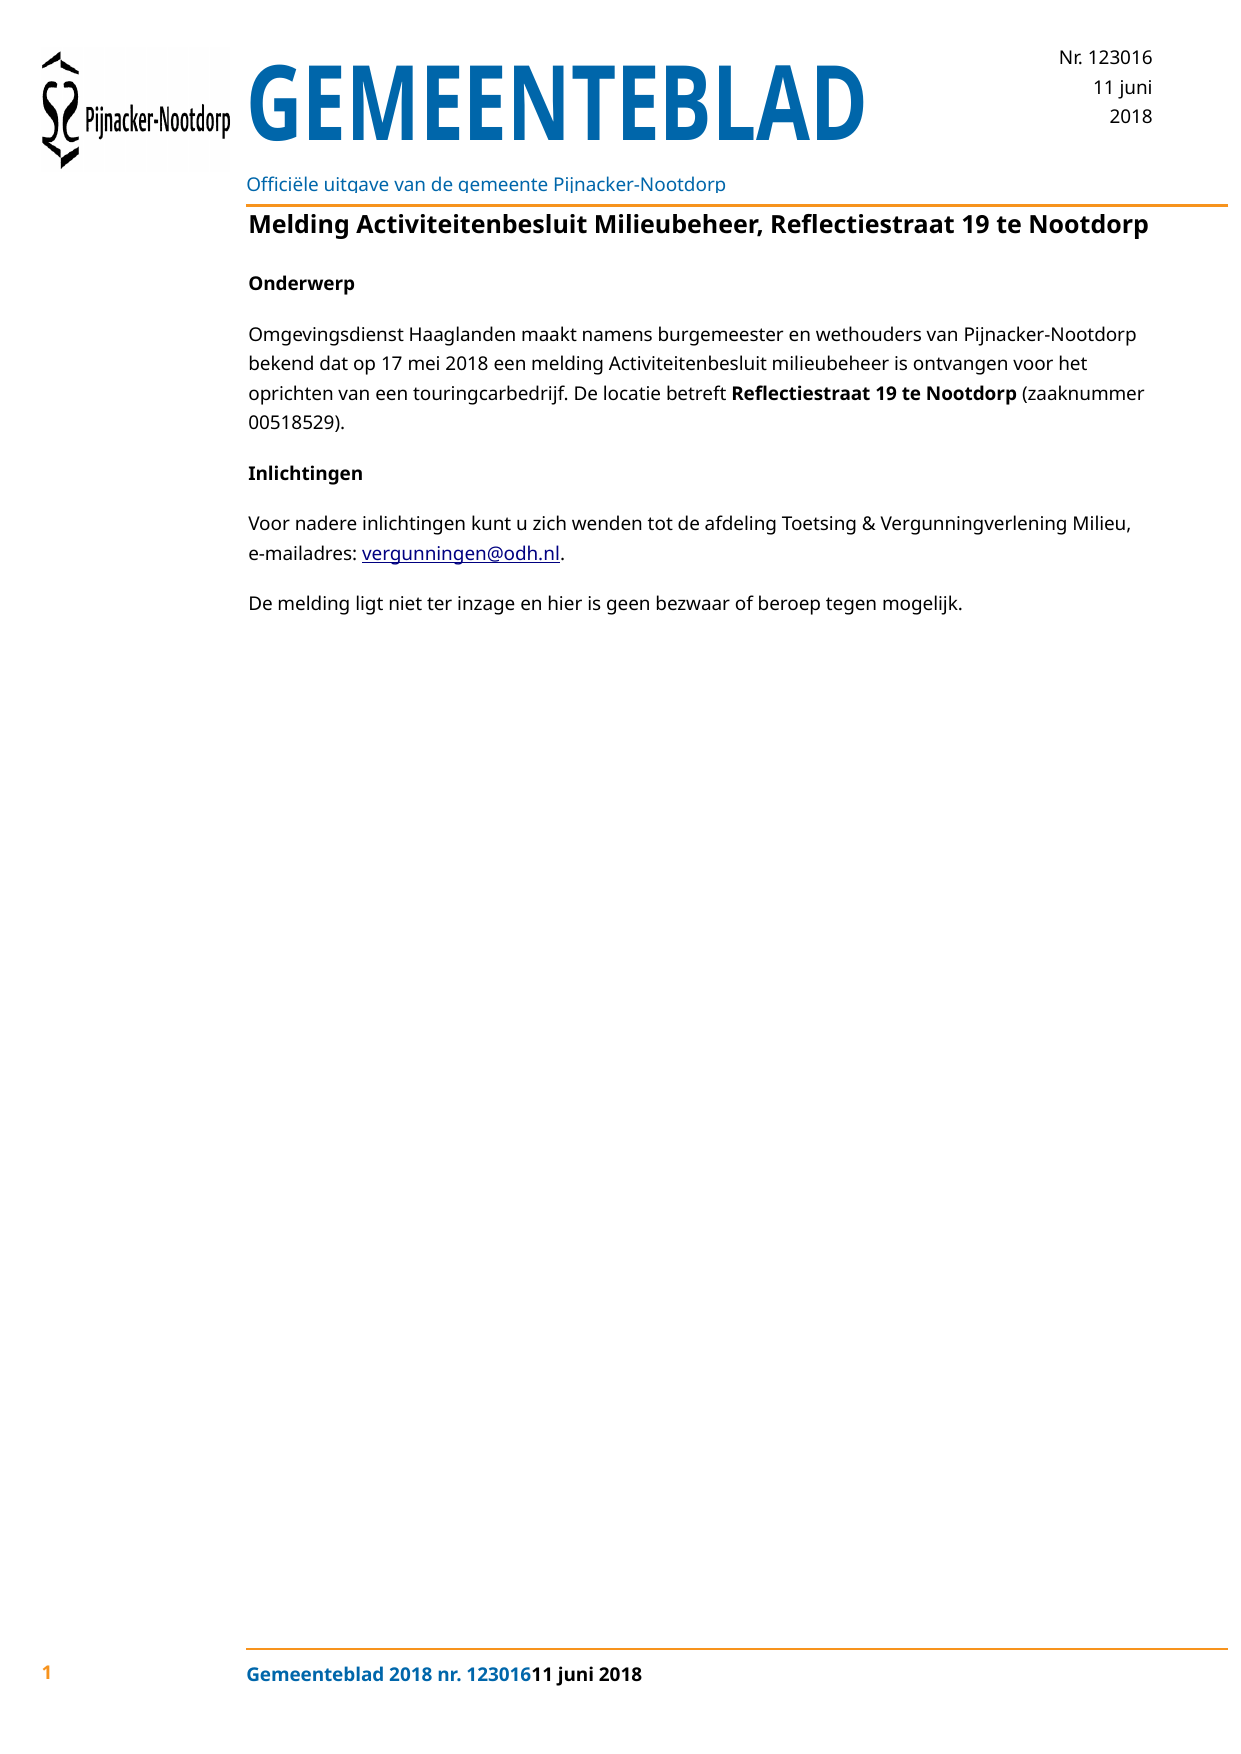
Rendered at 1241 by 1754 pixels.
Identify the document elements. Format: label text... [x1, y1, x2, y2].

text Voor nadere inlichtingen kunt u zich wenden tot de afdeling Toetsing & Vergunningverlening Milieu, e-mailadres: vergunningen@odh.nl. [248, 510, 1152, 566]
text Omgevingsdienst Haaglanden maakt namens burgemeester en wethouders van Pijnacker-Nootdorp bekend dat op 17 mei 2018 een melding Activiteitenbesluit milieubeheer is ontvangen voor het oprichten van een touringcarbedrijf. De locatie betreft Reflectiestraat 19 te Nootdorp (zaaknummer 00518529). [248, 321, 1152, 435]
picture [41, 47, 231, 172]
text De melding ligt niet ter inzage en hier is geen bezwaar of beroep tegen mogelijk. [248, 590, 1152, 616]
text Onderwerp [248, 270, 1152, 296]
text Inlichtingen [248, 460, 1152, 486]
text Melding Activiteitenbesluit Milieubeheer, Reflectiestraat 19 te Nootdorp [248, 207, 1152, 241]
